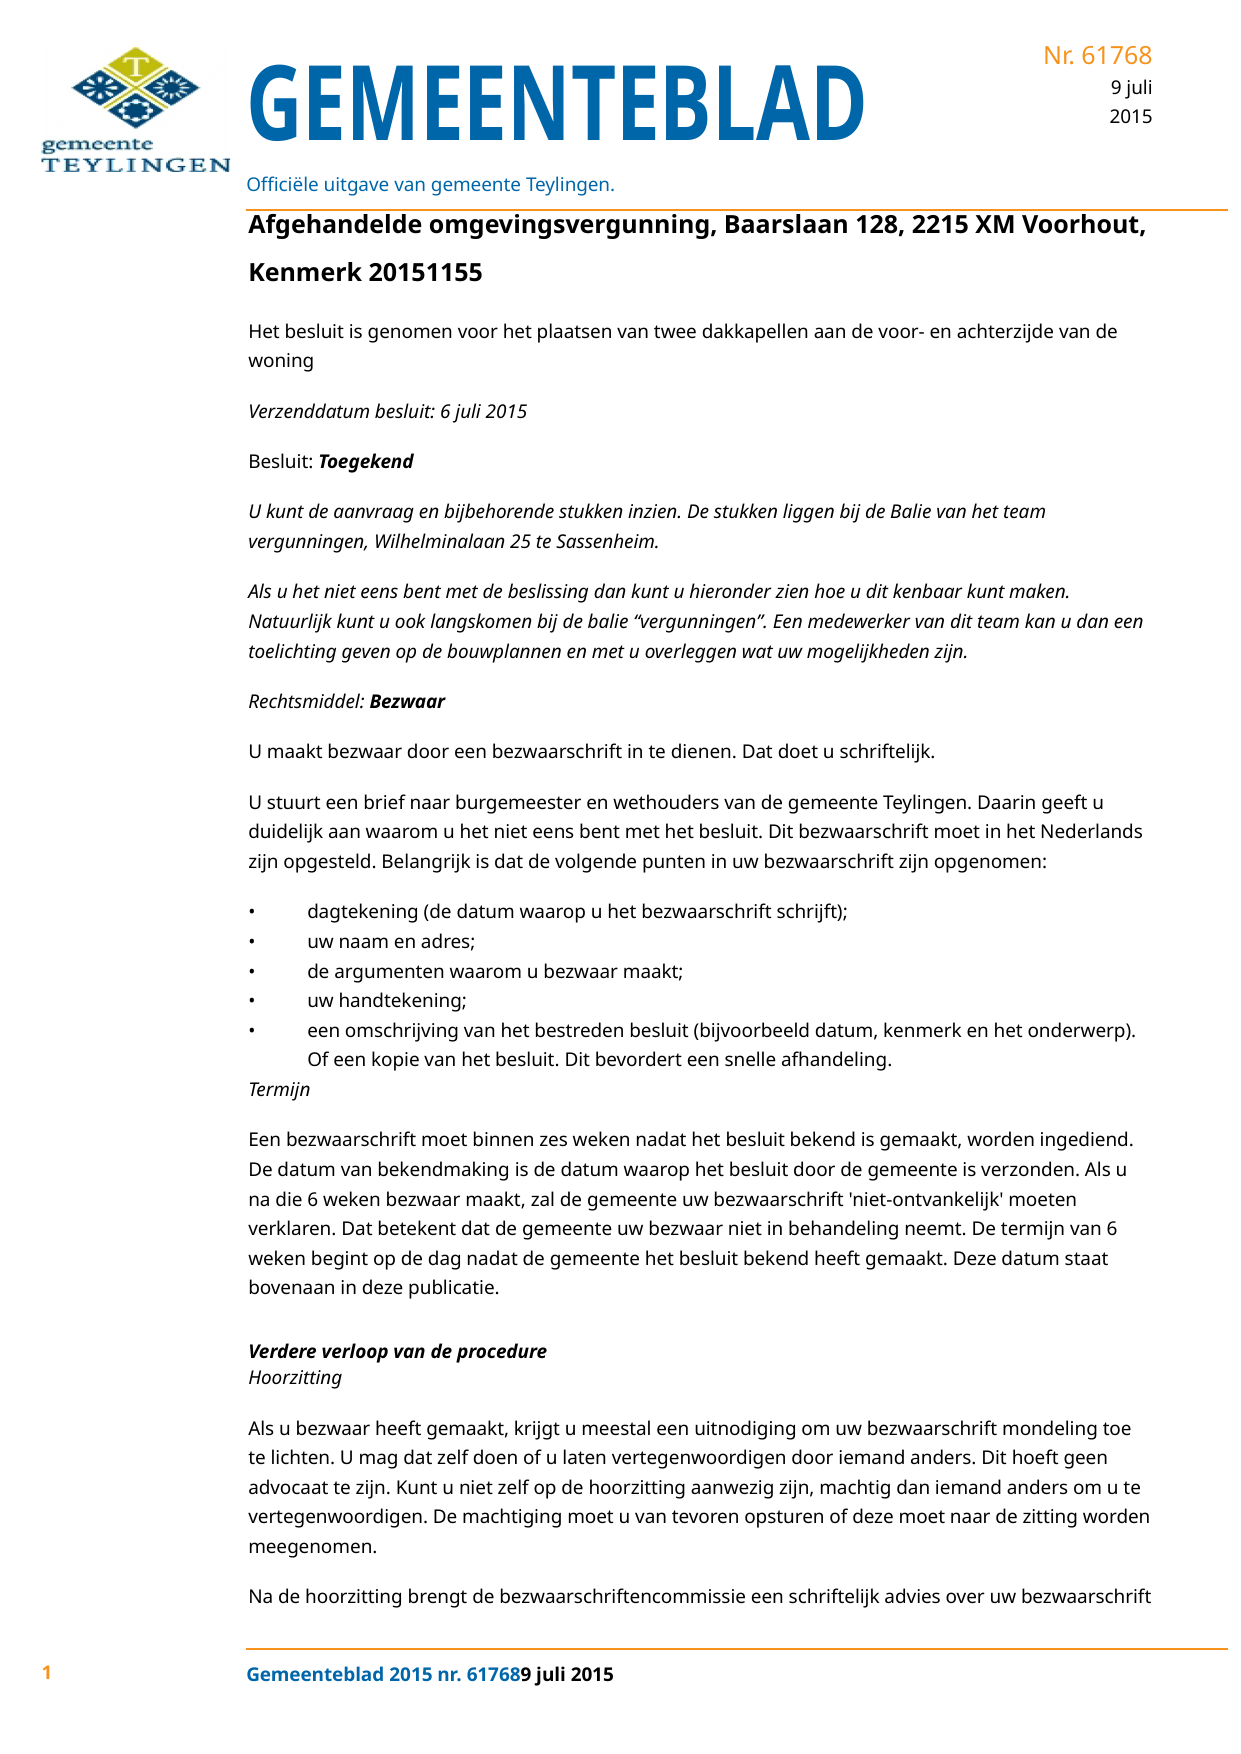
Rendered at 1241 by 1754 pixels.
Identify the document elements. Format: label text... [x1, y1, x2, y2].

list de argumenten waarom u bezwaar maakt; [248, 958, 1152, 984]
text Termijn [248, 1076, 1152, 1102]
list een omschrijving van het bestreden besluit (bijvoorbeeld datum, kenmerk en het onderwerp). Of een kopie van het besluit. Dit bevordert een snelle afhandeling. [248, 1017, 1152, 1072]
text U maakt bezwaar door een bezwaarschrift in te dienen. Dat doet u schriftelijk. [248, 739, 1152, 764]
text U stuurt een brief naar burgemeester en wethouders van de gemeente Teylingen. Daarin geeft u duidelijk aan waarom u het niet eens bent met het besluit. Dit bezwaarschrift moet in het Nederlands zijn opgesteld. Belangrijk is dat de volgende punten in uw bezwaarschrift zijn opgenomen: [248, 789, 1152, 874]
text Afgehandelde omgevingsvergunning, Baarslaan 128, 2215 XM Voorhout, Kenmerk 20151155 [248, 211, 1152, 288]
text Besluit: Toegekend [248, 448, 1152, 474]
text Na de hoorzitting brengt de bezwaarschriftencommissie een schriftelijk advies over uw bezwaarschrift [248, 1583, 1152, 1609]
picture [41, 47, 231, 172]
text Als u bezwaar heeft gemaakt, krijgt u meestal een uitnodiging om uw bezwaarschrift mondeling toe te lichten. U mag dat zelf doen of u laten vertegenwoordigen door iemand anders. Dit hoeft geen advocaat te zijn. Kunt u niet zelf op de hoorzitting aanwezig zijn, machtig dan iemand anders om u te vertegenwoordigen. De machtiging moet u van tevoren opsturen of deze moet naar de zitting worden meegenomen. [248, 1415, 1152, 1559]
text Een bezwaarschrift moet binnen zes weken nadat het besluit bekend is gemaakt, worden ingediend. De datum van bekendmaking is de datum waarop het besluit door de gemeente is verzonden. Als u na die 6 weken bezwaar maakt, zal de gemeente uw bezwaarschrift 'niet-ontvankelijk' moeten verklaren. Dat betekent dat de gemeente uw bezwaar niet in behandeling neemt. De termijn van 6 weken begint op de dag nadat de gemeente het besluit bekend heeft gemaakt. Deze datum staat bovenaan in deze publicatie. [248, 1127, 1152, 1300]
text Als u het niet eens bent met de beslissing dan kunt u hieronder zien hoe u dit kenbaar kunt maken. Natuurlijk kunt u ook langskomen bij de balie “vergunningen”. Een medewerker van dit team kan u dan een toelichting geven op de bouwplannen en met u overleggen wat uw mogelijkheden zijn. [248, 579, 1152, 664]
text Verdere verloop van de procedure [248, 1338, 1152, 1364]
text Rechtsmiddel: Bezwaar [248, 688, 1152, 714]
list dagtekening (de datum waarop u het bezwaarschrift schrijft); [248, 899, 1152, 924]
list uw handtekening; [248, 987, 1152, 1013]
text Verzenddatum besluit: 6 juli 2015 [248, 398, 1152, 424]
list uw naam en adres; [248, 928, 1152, 954]
text U kunt de aanvraag en bijbehorende stukken inzien. De stukken liggen bij de Balie van het team vergunningen, Wilhelminalaan 25 te Sassenheim. [248, 499, 1152, 554]
text Het besluit is genomen voor het plaatsen van twee dakkapellen aan de voor- en achterzijde van de woning [248, 318, 1152, 373]
text Hoorzitting [248, 1364, 1152, 1390]
